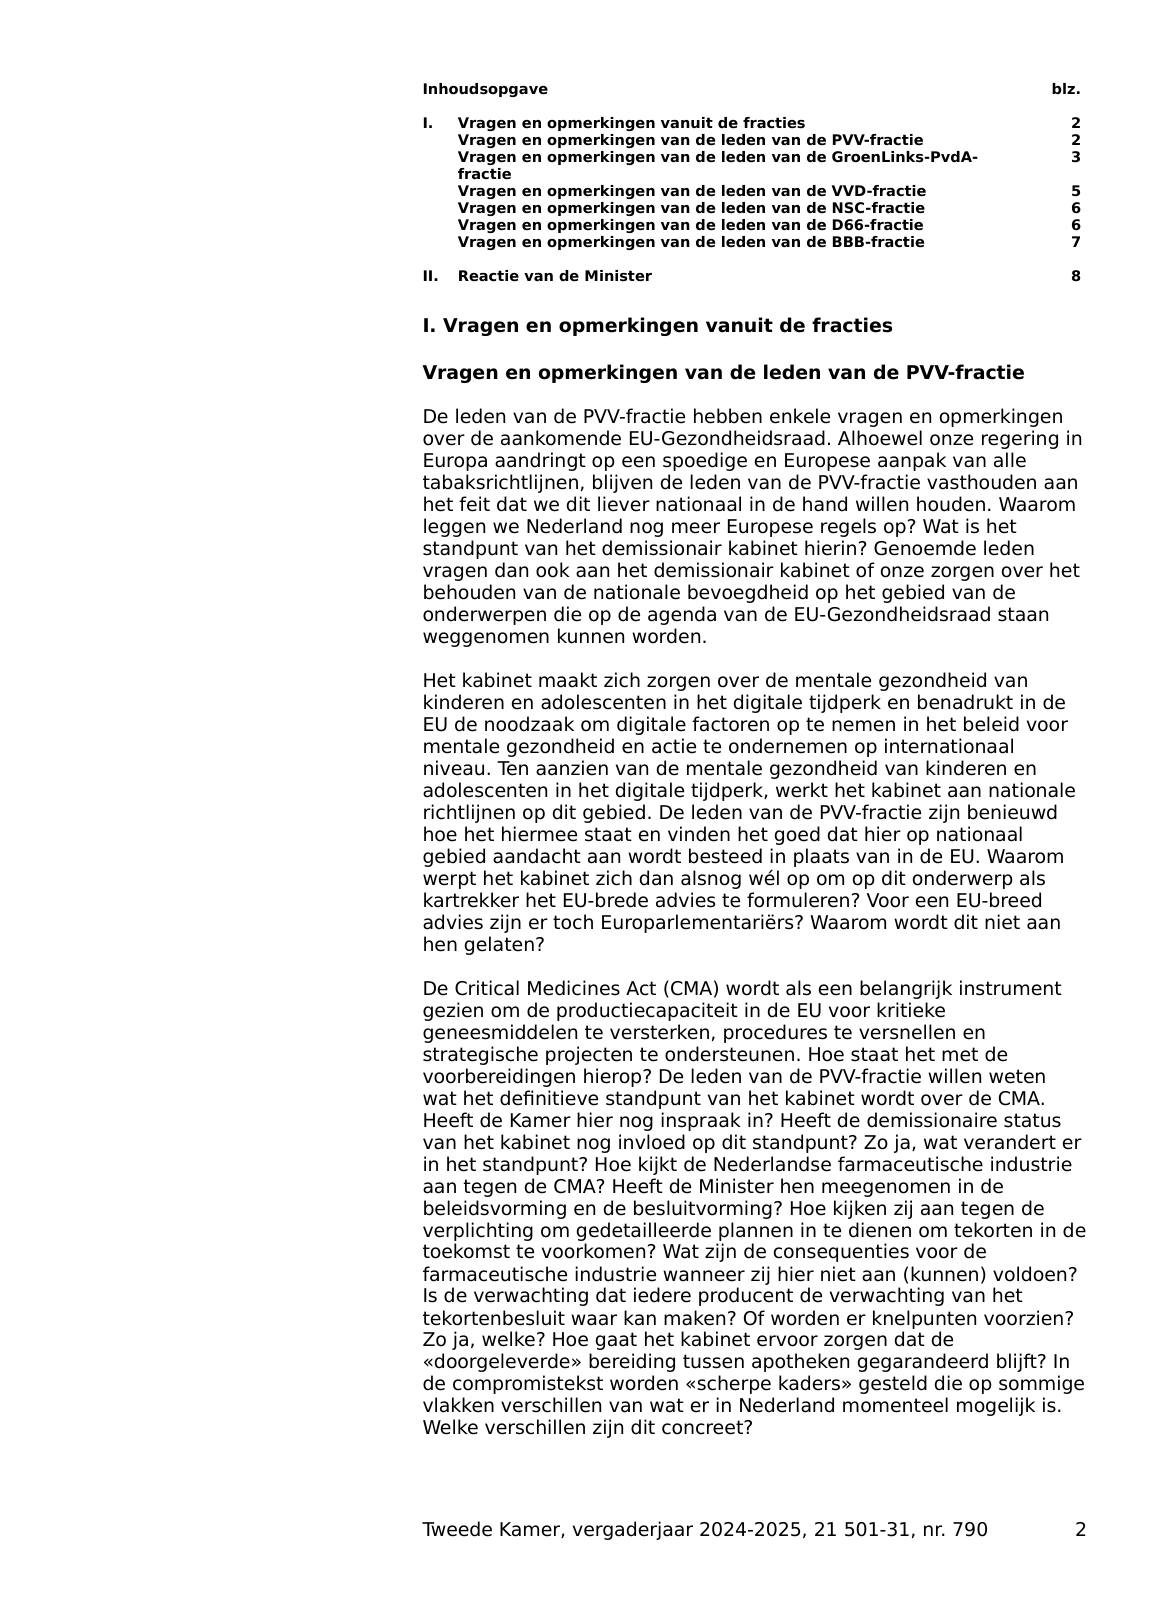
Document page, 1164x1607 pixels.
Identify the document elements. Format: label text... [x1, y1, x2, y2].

subtitle Vragen en opmerkingen van de leden van de PVV-fractie [422, 362, 1087, 384]
table_cell Vragen en opmerkingen van de leden van de NSC-fractie [452, 200, 1028, 217]
table_cell 3 [1028, 149, 1087, 183]
table_cell [422, 217, 452, 234]
table_cell Vragen en opmerkingen van de leden van de PVV-fractie [452, 132, 1028, 149]
table_cell [422, 234, 452, 251]
table_cell [422, 132, 452, 149]
table_cell [452, 98, 1028, 115]
table_cell [422, 251, 452, 268]
table_cell 5 [1028, 183, 1087, 200]
table_cell [422, 200, 452, 217]
table_header blz. [1028, 81, 1087, 98]
table_cell Vragen en opmerkingen van de leden van de VVD-fractie [452, 183, 1028, 200]
table_cell [1028, 98, 1087, 115]
table_cell I. [422, 115, 452, 132]
table_header Inhoudsopgave [422, 81, 1028, 98]
table_cell 6 [1028, 200, 1087, 217]
table_cell [452, 251, 1028, 268]
text De leden van de PVV-fractie hebben enkele vragen en opmerkingen over de aankomende EU-Gezondheidsraad. Alhoewel onze regering in Europa aandringt op een spoedige en Europese aanpak van alle tabaksrichtlijnen, blijven de leden van de PVV-fractie vasthouden aan het feit dat we dit liever nationaal in de hand willen houden. Waarom leggen we Nederland nog meer Europese regels op? Wat is het standpunt van het demissionair kabinet hierin? Genoemde leden vragen dan ook aan het demissionair kabinet of onze zorgen over het behouden van de nationale bevoegdheid op het gebied van de onderwerpen die op de agenda van de EU-Gezondheidsraad staan weggenomen kunnen worden. [422, 406, 1087, 648]
table_cell 2 [1028, 132, 1087, 149]
table_cell [1028, 251, 1087, 268]
text Het kabinet maakt zich zorgen over de mentale gezondheid van kinderen en adolescenten in het digitale tijdperk en benadrukt in de EU de noodzaak om digitale factoren op te nemen in het beleid voor mentale gezondheid en actie te ondernemen op internationaal niveau. Ten aanzien van de mentale gezondheid van kinderen en adolescenten in het digitale tijdperk, werkt het kabinet aan nationale richtlijnen op dit gebied. De leden van de PVV-fractie zijn benieuwd hoe het hiermee staat en vinden het goed dat hier op nationaal gebied aandacht aan wordt besteed in plaats van in de EU. Waarom werpt het kabinet zich dan alsnog wél op om op dit onderwerp als kartrekker het EU-brede advies te formuleren? Voor een EU-breed advies zijn er toch Europarlementariërs? Waarom wordt dit niet aan hen gelaten? [422, 670, 1087, 956]
table_cell 7 [1028, 234, 1087, 251]
table_cell 6 [1028, 217, 1087, 234]
table_cell 2 [1028, 115, 1087, 132]
table_cell Vragen en opmerkingen van de leden van de BBB-fractie [452, 234, 1028, 251]
table_cell Vragen en opmerkingen vanuit de fracties [452, 115, 1028, 132]
table_cell 8 [1028, 268, 1087, 285]
subtitle I. Vragen en opmerkingen vanuit de fracties [422, 315, 1087, 337]
table_cell Reactie van de Minister [452, 268, 1028, 285]
table_cell [422, 183, 452, 200]
table_cell Vragen en opmerkingen van de leden van de D66-fractie [452, 217, 1028, 234]
table_cell [422, 149, 452, 183]
text De Critical Medicines Act (CMA) wordt als een belangrijk instrument gezien om de productiecapaciteit in de EU voor kritieke geneesmiddelen te versterken, procedures te versnellen en strategische projecten te ondersteunen. Hoe staat het met de voorbereidingen hierop? De leden van de PVV-fractie willen weten wat het definitieve standpunt van het kabinet wordt over de CMA. Heeft de Kamer hier nog inspraak in? Heeft de demissionaire status van het kabinet nog invloed op dit standpunt? Zo ja, wat verandert er in het standpunt? Hoe kijkt de Nederlandse farmaceutische industrie aan tegen de CMA? Heeft de Minister hen meegenomen in de beleidsvorming en de besluitvorming? Hoe kijken zij aan tegen de verplichting om gedetailleerde plannen in te dienen om tekorten in de toekomst te voorkomen? Wat zijn de consequenties voor de farmaceutische industrie wanneer zij hier niet aan (kunnen) voldoen? Is de verwachting dat iedere producent de verwachting van het tekortenbesluit waar kan maken? Of worden er knelpunten voorzien? Zo ja, welke? Hoe gaat het kabinet ervoor zorgen dat de «doorgeleverde» bereiding tussen apotheken gegarandeerd blijft? In de compromistekst worden «scherpe kaders» gesteld die op sommige vlakken verschillen van wat er in Nederland momenteel mogelijk is. Welke verschillen zijn dit concreet? [422, 978, 1087, 1439]
table_cell [422, 98, 452, 115]
table_cell II. [422, 268, 452, 285]
table_cell Vragen en opmerkingen van de leden van de GroenLinks-PvdA-fractie [452, 149, 1028, 183]
